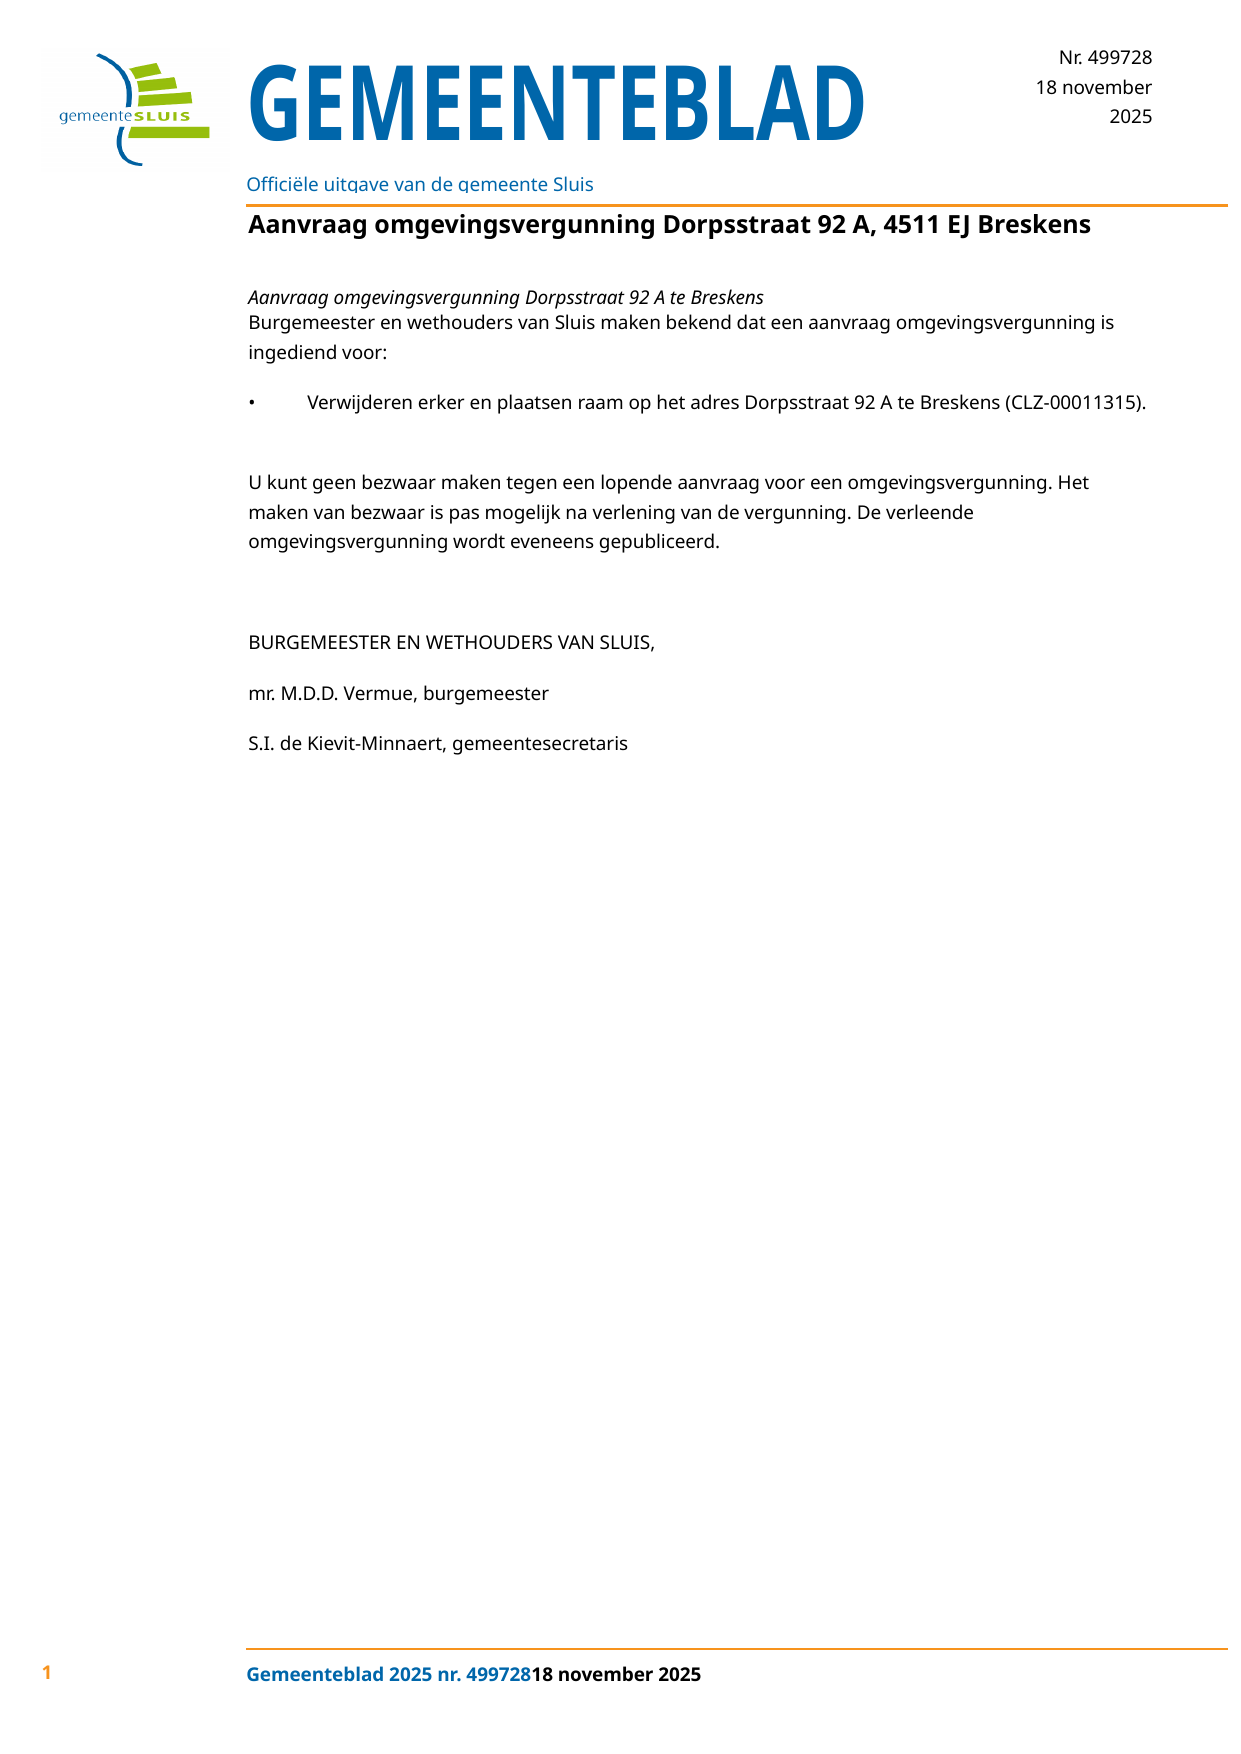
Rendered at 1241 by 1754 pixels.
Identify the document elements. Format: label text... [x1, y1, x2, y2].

text mr. M.D.D. Vermue, burgemeester [248, 680, 1152, 706]
text BURGEMEESTER EN WETHOUDERS VAN SLUIS, [248, 629, 1152, 655]
text Aanvraag omgevingsvergunning Dorpsstraat 92 A te Breskens [248, 284, 1152, 309]
picture [41, 47, 231, 172]
text Burgemeester en wethouders van Sluis maken bekend dat een aanvraag omgevingsvergunning is ingediend voor: [248, 309, 1152, 365]
text U kunt geen bezwaar maken tegen een lopende aanvraag voor een omgevingsvergunning. Het maken van bezwaar is pas mogelijk na verlening van de vergunning. De verleende omgevingsvergunning wordt eveneens gepubliceerd. [248, 469, 1152, 554]
text Aanvraag omgevingsvergunning Dorpsstraat 92 A, 4511 EJ Breskens [248, 207, 1152, 241]
text S.I. de Kievit-Minnaert, gemeentesecretaris [248, 730, 1152, 756]
list Verwijderen erker en plaatsen raam op het adres Dorpsstraat 92 A te Breskens (CLZ-00011315). [248, 389, 1152, 415]
